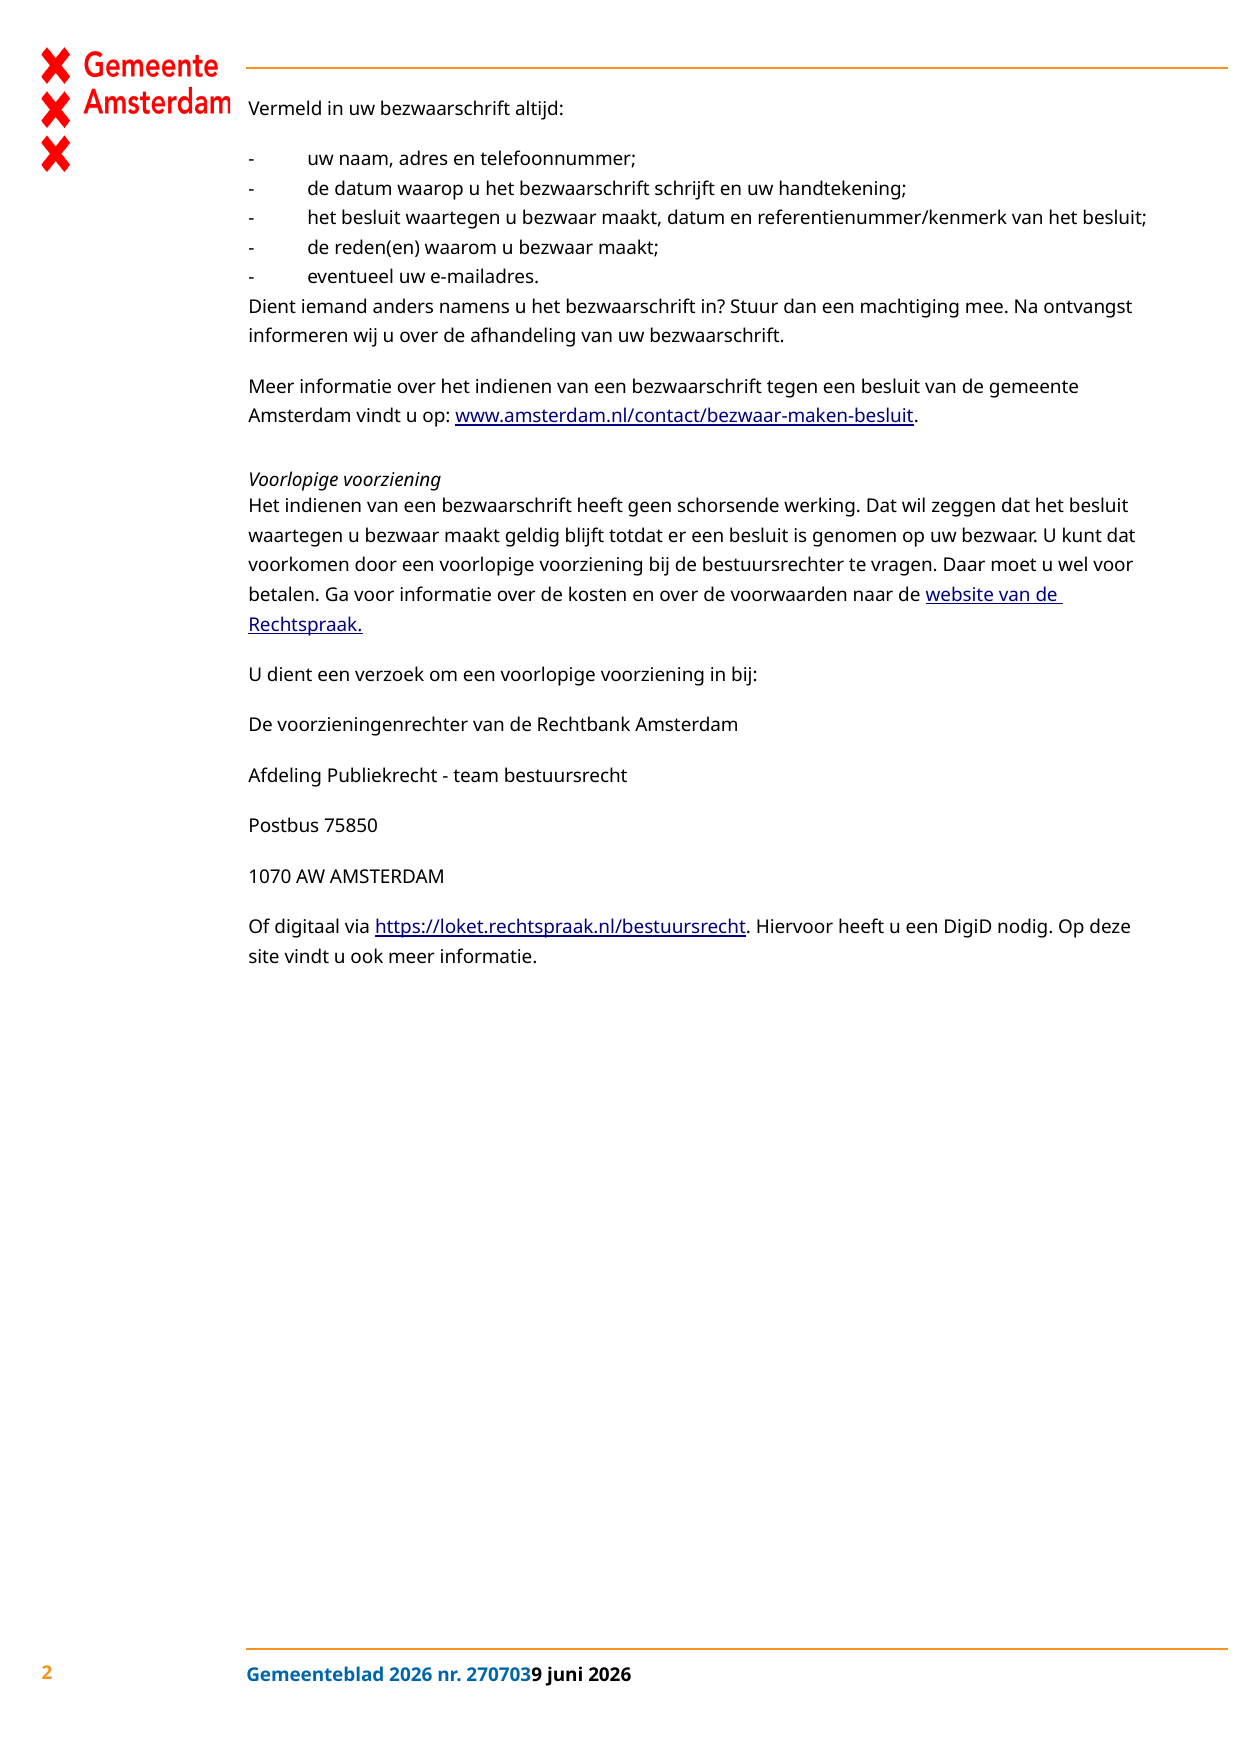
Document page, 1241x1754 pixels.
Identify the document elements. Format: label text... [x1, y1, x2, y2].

text Voorlopige voorziening [248, 467, 1152, 492]
list uw naam, adres en telefoonnummer; [248, 145, 1152, 171]
list eventueel uw e-mailadres. [248, 263, 1152, 289]
text Vermeld in uw bezwaarschrift altijd: [248, 95, 1152, 121]
text Meer informatie over het indienen van een bezwaarschrift tegen een besluit van de gemeente Amsterdam vindt u op: www.amsterdam.nl/contact/bezwaar-maken-besluit. [248, 373, 1152, 428]
list het besluit waartegen u bezwaar maakt, datum en referentienummer/kenmerk van het besluit; [248, 204, 1152, 230]
list de reden(en) waarom u bezwaar maakt; [248, 234, 1152, 260]
text Dient iemand anders namens u het bezwaarschrift in? Stuur dan een machtiging mee. Na ontvangst informeren wij u over de afhandeling van uw bezwaarschrift. [248, 293, 1152, 348]
text 1070 AW AMSTERDAM [248, 863, 1152, 888]
text Het indienen van een bezwaarschrift heeft geen schorsende werking. Dat wil zeggen dat het besluit waartegen u bezwaar maakt geldig blijft totdat er een besluit is genomen op uw bezwaar. U kunt dat voorkomen door een voorlopige voorziening bij de bestuursrechter te vragen. Daar moet u wel voor betalen. Ga voor informatie over de kosten en over de voorwaarden naar de website van de Rechtspraak. [248, 492, 1152, 636]
text De voorzieningenrechter van de Rechtbank Amsterdam [248, 712, 1152, 737]
text Of digitaal via https://loket.rechtspraak.nl/bestuursrecht. Hiervoor heeft u een DigiD nodig. Op deze site vindt u ook meer informatie. [248, 913, 1152, 968]
list de datum waarop u het bezwaarschrift schrijft en uw handtekening; [248, 175, 1152, 201]
text Afdeling Publiekrecht - team bestuursrecht [248, 762, 1152, 788]
text Postbus 75850 [248, 812, 1152, 838]
picture [41, 47, 231, 172]
text U dient een verzoek om een voorlopige voorziening in bij: [248, 661, 1152, 687]
